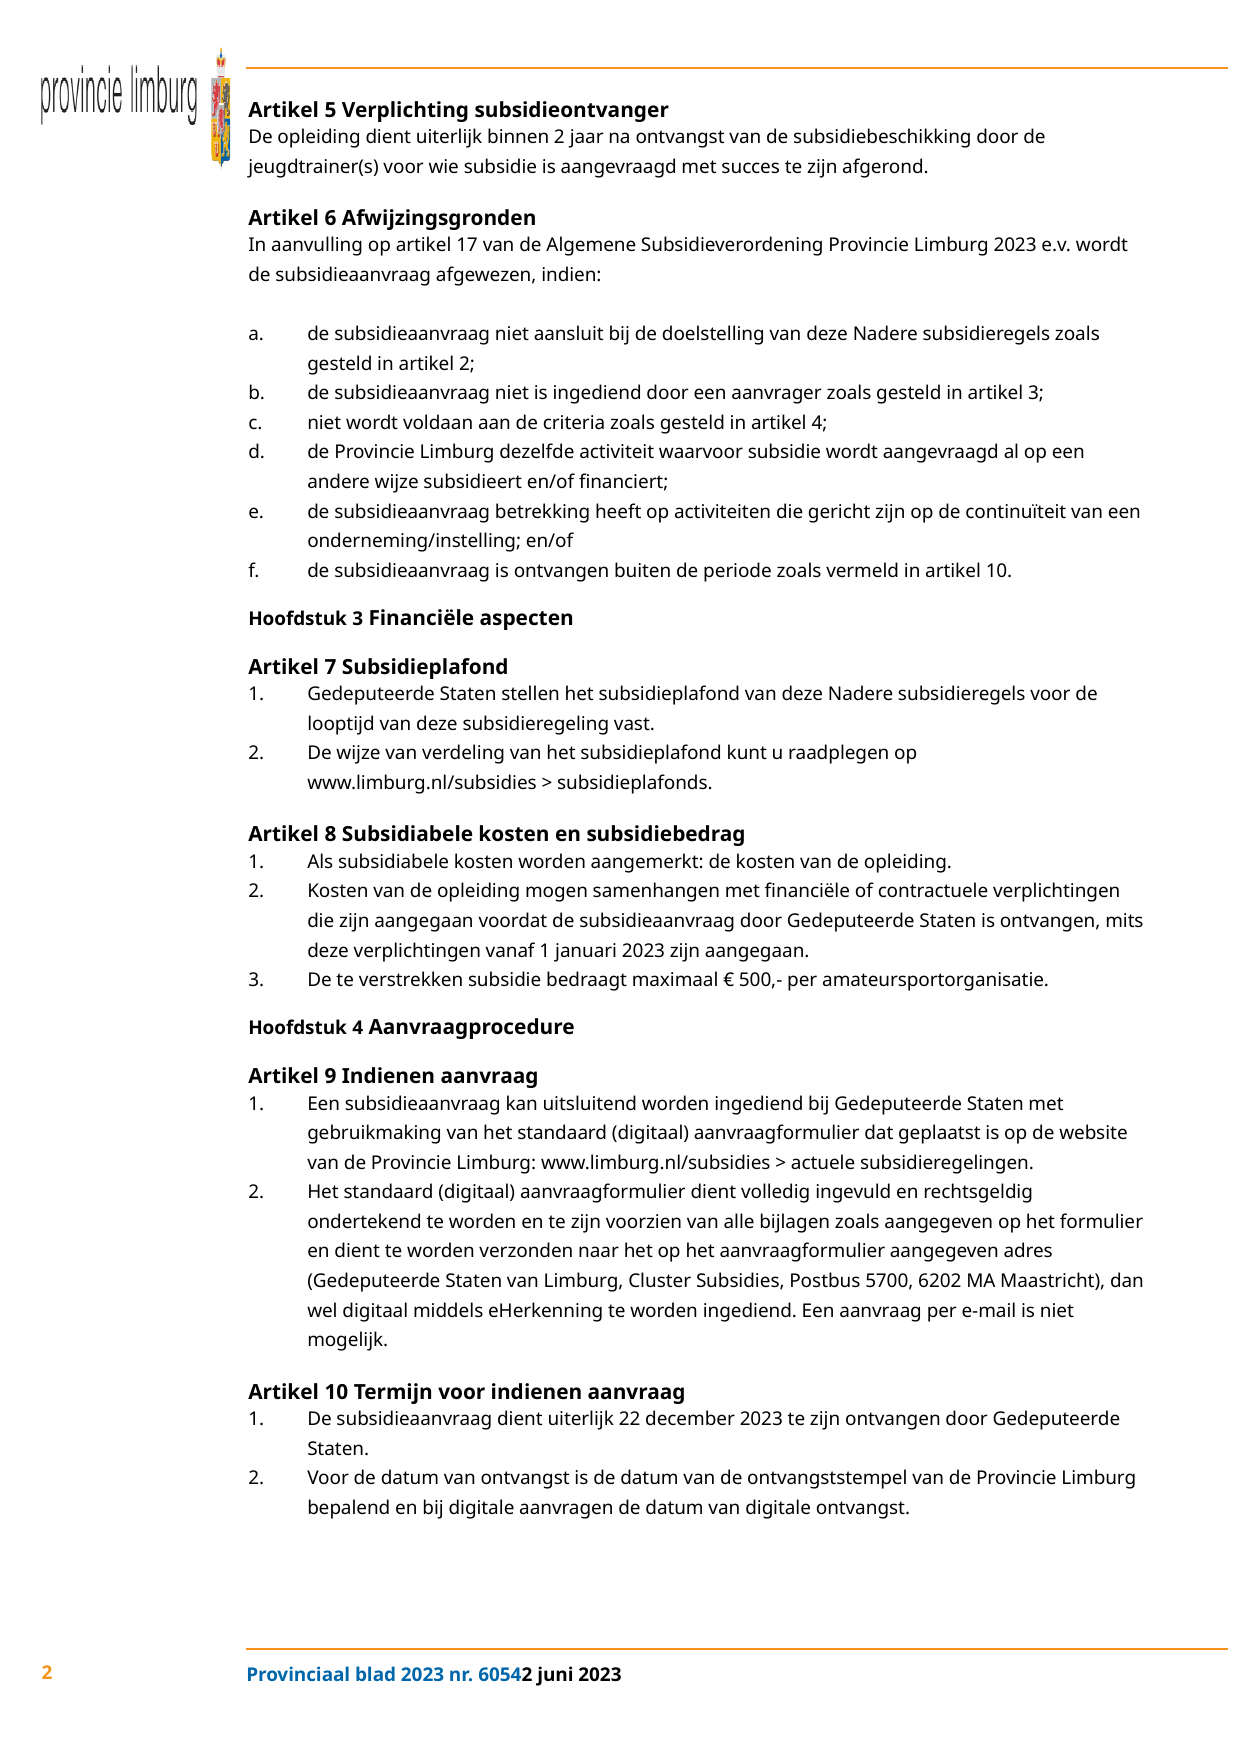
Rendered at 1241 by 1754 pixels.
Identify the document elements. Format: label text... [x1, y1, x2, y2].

text Artikel 8 Subsidiabele kosten en subsidiebedrag [248, 819, 1152, 848]
text Hoofdstuk 3 Financiële aspecten [248, 603, 1152, 631]
text Artikel 10 Termijn voor indienen aanvraag [248, 1377, 1152, 1405]
text Hoofdstuk 4 Aanvraagprocedure [248, 1012, 1152, 1040]
list Kosten van de opleiding mogen samenhangen met financiële of contractuele verplichtingen die zijn aangegaan voordat de subsidieaanvraag door Gedeputeerde Staten is ontvangen, mits deze verplichtingen vanaf 1 januari 2023 zijn aangegaan. [248, 878, 1152, 962]
list Gedeputeerde Staten stellen het subsidieplafond van deze Nadere subsidieregels voor de looptijd van deze subsidieregeling vast. [248, 680, 1152, 736]
list De te verstrekken subsidie bedraagt maximaal € 500,- per amateursportorganisatie. [248, 966, 1152, 992]
list Als subsidiabele kosten worden aangemerkt: de kosten van de opleiding. [248, 848, 1152, 874]
list De wijze van verdeling van het subsidieplafond kunt u raadplegen op www.limburg.nl/subsidies > subsidieplafonds. [248, 739, 1152, 795]
list de subsidieaanvraag niet aansluit bij de doelstelling van deze Nadere subsidieregels zoals gesteld in artikel 2; [248, 320, 1152, 376]
text In aanvulling op artikel 17 van de Algemene Subsidieverordening Provincie Limburg 2023 e.v. wordt de subsidieaanvraag afgewezen, indien: [248, 232, 1152, 287]
text Artikel 9 Indienen aanvraag [248, 1061, 1152, 1090]
list de subsidieaanvraag betrekking heeft op activiteiten die gericht zijn op de continuïteit van een onderneming/instelling; en/of [248, 498, 1152, 553]
list De subsidieaanvraag dient uiterlijk 22 december 2023 te zijn ontvangen door Gedeputeerde Staten. [248, 1405, 1152, 1461]
list Een subsidieaanvraag kan uitsluitend worden ingediend bij Gedeputeerde Staten met gebruikmaking van het standaard (digitaal) aanvraagformulier dat geplaatst is op de website van de Provincie Limburg: www.limburg.nl/subsidies > actuele subsidieregelingen. [248, 1090, 1152, 1174]
text Artikel 6 Afwijzingsgronden [248, 203, 1152, 232]
picture [41, 47, 231, 172]
text Artikel 7 Subsidieplafond [248, 652, 1152, 680]
list de subsidieaanvraag niet is ingediend door een aanvrager zoals gesteld in artikel 3; [248, 379, 1152, 405]
list de Provincie Limburg dezelfde activiteit waarvoor subsidie wordt aangevraagd al op een andere wijze subsidieert en/of financiert; [248, 439, 1152, 494]
list Voor de datum van ontvangst is de datum van de ontvangststempel van de Provincie Limburg bepalend en bij digitale aanvragen de datum van digitale ontvangst. [248, 1464, 1152, 1520]
list niet wordt voldaan aan de criteria zoals gesteld in artikel 4; [248, 409, 1152, 435]
text De opleiding dient uiterlijk binnen 2 jaar na ontvangst van de subsidiebeschikking door de jeugdtrainer(s) voor wie subsidie is aangevraagd met succes te zijn afgerond. [248, 123, 1152, 178]
text Artikel 5 Verplichting subsidieontvanger [248, 95, 1152, 123]
list Het standaard (digitaal) aanvraagformulier dient volledig ingevuld en rechtsgeldig ondertekend te worden en te zijn voorzien van alle bijlagen zoals aangegeven op het formulier en dient te worden verzonden naar het op het aanvraagformulier aangegeven adres (Gedeputeerde Staten van Limburg, Cluster Subsidies, Postbus 5700, 6202 MA Maastricht), dan wel digitaal middels eHerkenning te worden ingediend. Een aanvraag per e-mail is niet mogelijk. [248, 1178, 1152, 1352]
list de subsidieaanvraag is ontvangen buiten de periode zoals vermeld in artikel 10. [248, 557, 1152, 583]
